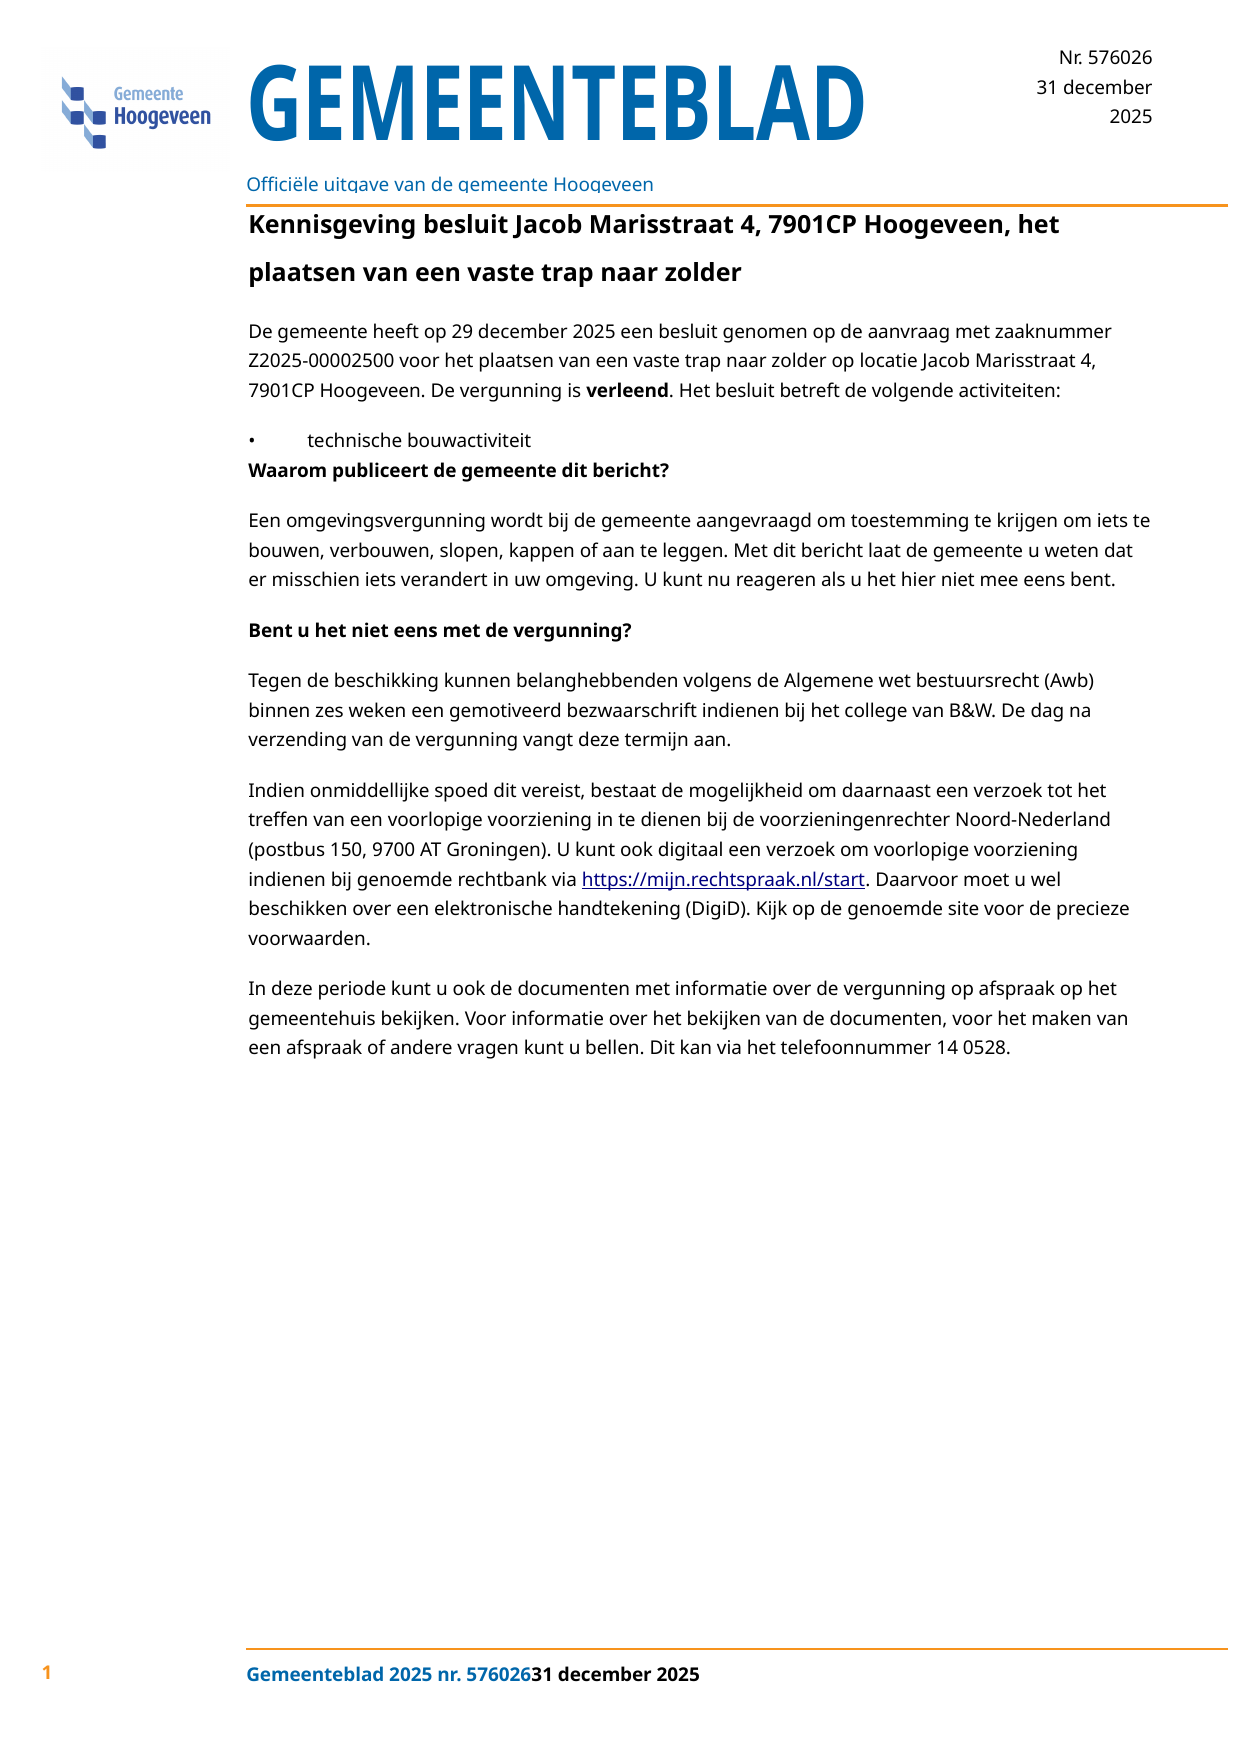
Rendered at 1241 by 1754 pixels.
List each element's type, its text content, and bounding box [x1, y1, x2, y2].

text Kennisgeving besluit Jacob Marisstraat 4, 7901CP Hoogeveen, het plaatsen van een vaste trap naar zolder [248, 207, 1152, 288]
list technische bouwactiviteit [248, 427, 1152, 453]
picture [41, 47, 231, 172]
text Een omgevingsvergunning wordt bij de gemeente aangevraagd om toestemming te krijgen om iets te bouwen, verbouwen, slopen, kappen of aan te leggen. Met dit bericht laat de gemeente u weten dat er misschien iets verandert in uw omgeving. U kunt nu reageren als u het hier niet mee eens bent. [248, 507, 1152, 592]
text In deze periode kunt u ook de documenten met informatie over de vergunning op afspraak op het gemeentehuis bekijken. Voor informatie over het bekijken van de documenten, voor het maken van een afspraak of andere vragen kunt u bellen. Dit kan via het telefoonnummer 14 0528. [248, 975, 1152, 1060]
text Waarom publiceert de gemeente dit bericht? [248, 457, 1152, 483]
text Tegen de beschikking kunnen belanghebbenden volgens de Algemene wet bestuursrecht (Awb) binnen zes weken een gemotiveerd bezwaarschrift indienen bij het college van B&W. De dag na verzending van de vergunning vangt deze termijn aan. [248, 667, 1152, 752]
text De gemeente heeft op 29 december 2025 een besluit genomen op de aanvraag met zaaknummer Z2025-00002500 voor het plaatsen van een vaste trap naar zolder op locatie Jacob Marisstraat 4, 7901CP Hoogeveen. De vergunning is verleend. Het besluit betreft de volgende activiteiten: [248, 318, 1152, 403]
text Indien onmiddellijke spoed dit vereist, bestaat de mogelijkheid om daarnaast een verzoek tot het treffen van een voorlopige voorziening in te dienen bij de voorzieningenrechter Noord-Nederland (postbus 150, 9700 AT Groningen). U kunt ook digitaal een verzoek om voorlopige voorziening indienen bij genoemde rechtbank via https://mijn.rechtspraak.nl/start. Daarvoor moet u wel beschikken over een elektronische handtekening (DigiD). Kijk op de genoemde site voor de precieze voorwaarden. [248, 777, 1152, 951]
text Bent u het niet eens met de vergunning? [248, 617, 1152, 643]
